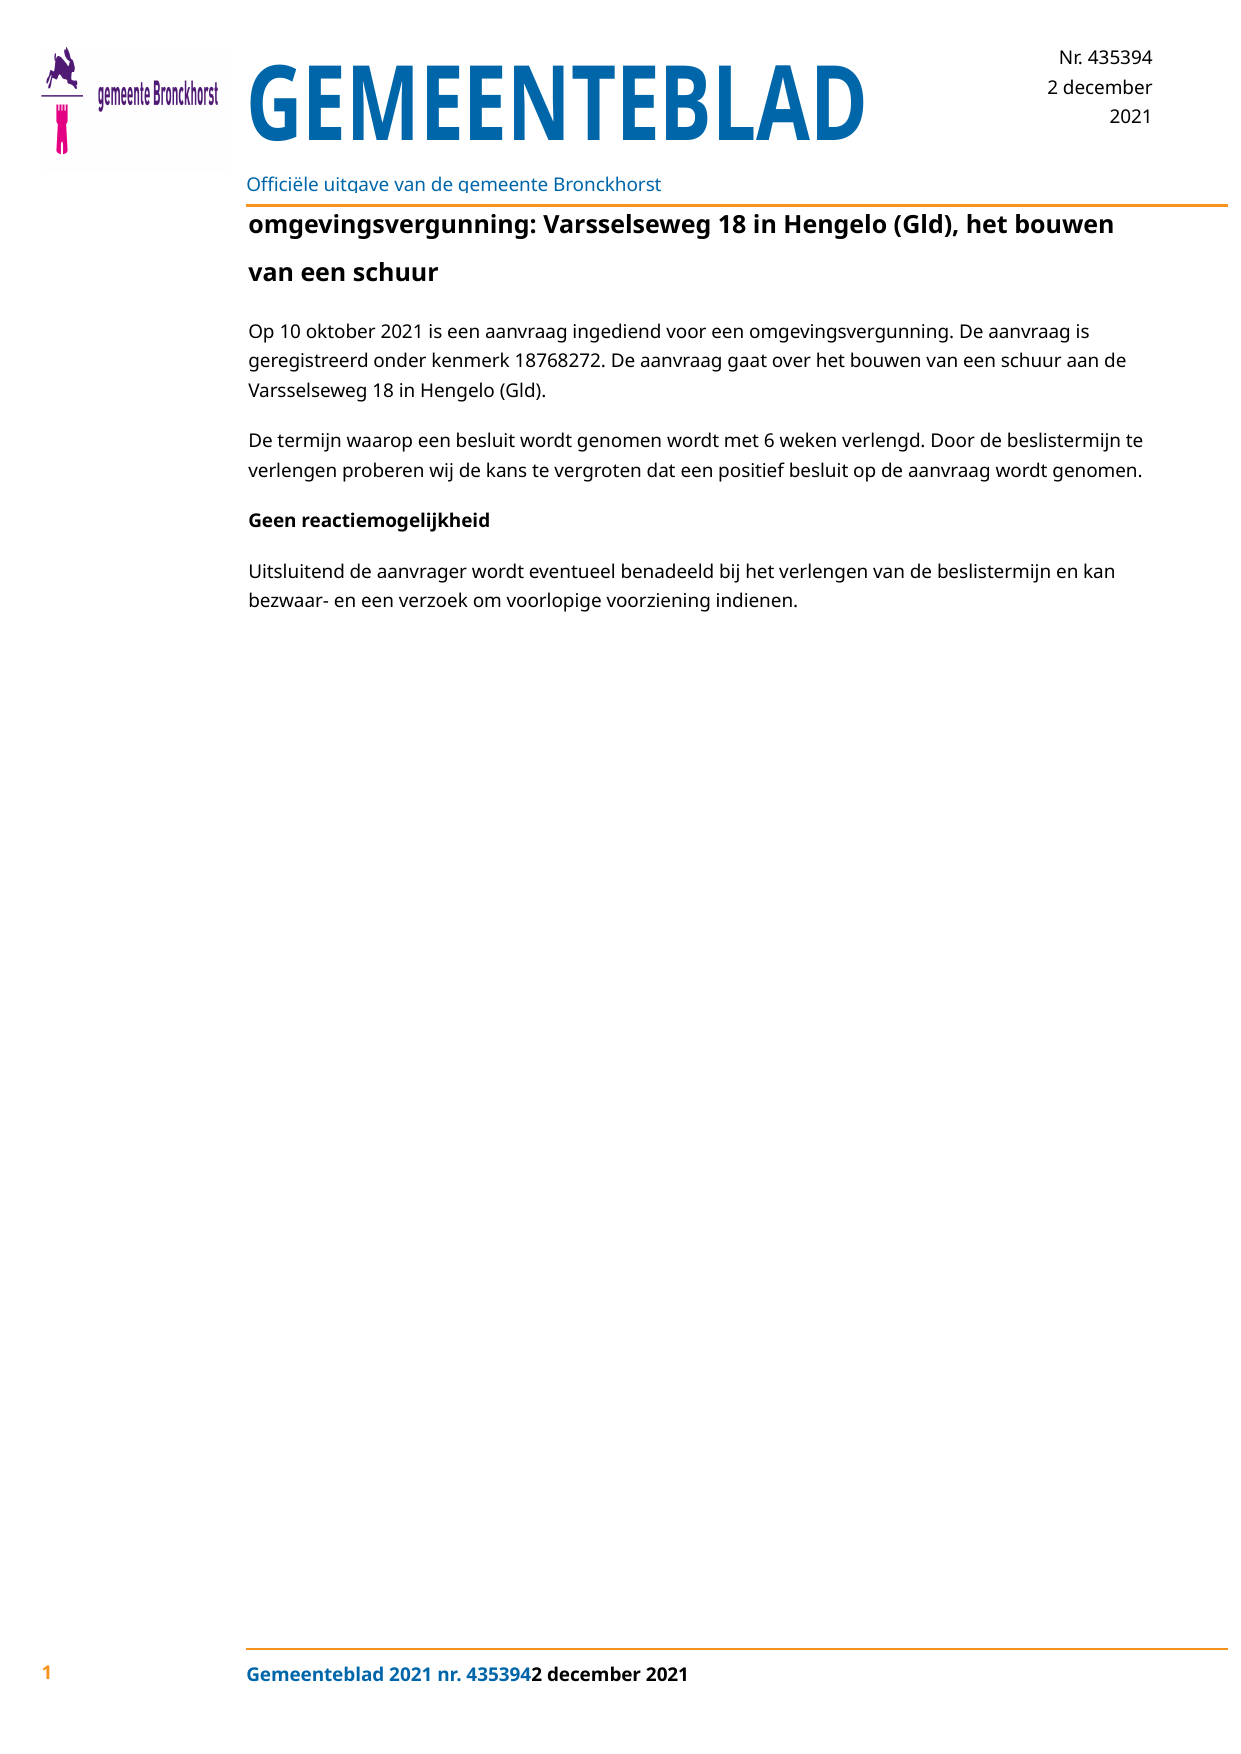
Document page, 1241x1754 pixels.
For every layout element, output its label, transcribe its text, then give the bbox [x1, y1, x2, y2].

text Op 10 oktober 2021 is een aanvraag ingediend voor een omgevingsvergunning. De aanvraag is geregistreerd onder kenmerk 18768272. De aanvraag gaat over het bouwen van een schuur aan de Varsselseweg 18 in Hengelo (Gld). [248, 318, 1152, 403]
text omgevingsvergunning: Varsselseweg 18 in Hengelo (Gld), het bouwen van een schuur [248, 207, 1152, 288]
text De termijn waarop een besluit wordt genomen wordt met 6 weken verlengd. Door de beslistermijn te verlengen proberen wij de kans te vergroten dat een positief besluit op de aanvraag wordt genomen. [248, 427, 1152, 483]
text Geen reactiemogelijkheid [248, 507, 1152, 533]
text Uitsluitend de aanvrager wordt eventueel benadeeld bij het verlengen van de beslistermijn en kan bezwaar- en een verzoek om voorlopige voorziening indienen. [248, 558, 1152, 613]
picture [41, 47, 231, 172]
